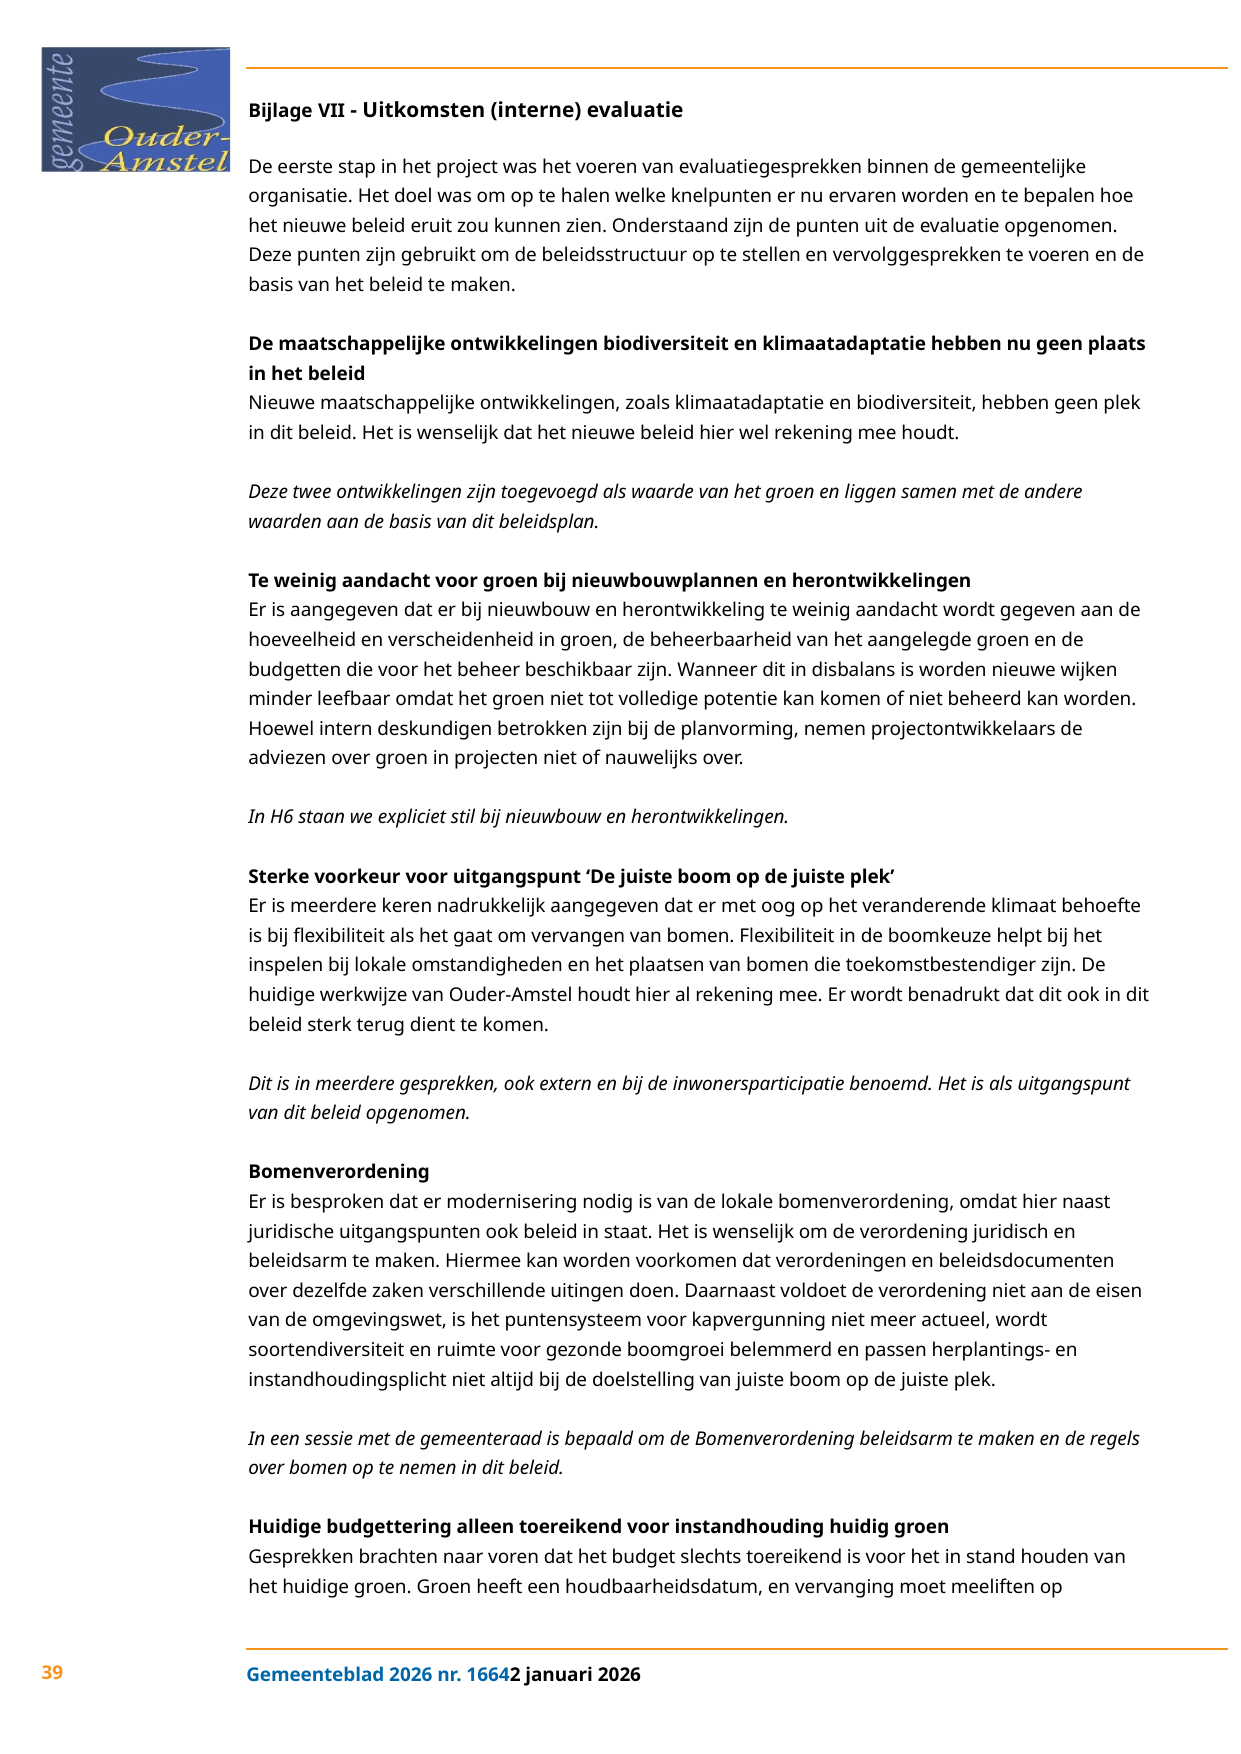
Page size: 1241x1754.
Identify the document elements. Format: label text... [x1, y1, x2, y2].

picture [41, 47, 231, 172]
text In H6 staan we expliciet stil bij nieuwbouw en herontwikkelingen. [248, 804, 1152, 829]
text Gesprekken brachten naar voren dat het budget slechts toereikend is voor het in stand houden van het huidige groen. Groen heeft een houdbaarheidsdatum, en vervanging moet meeliften op [248, 1543, 1152, 1599]
text Huidige budgettering alleen toereikend voor instandhouding huidig groen [248, 1514, 1152, 1539]
text Dit is in meerdere gesprekken, ook extern en bij de inwonersparticipatie benoemd. Het is als uitgangspunt van dit beleid opgenomen. [248, 1070, 1152, 1125]
text Er is besproken dat er modernisering nodig is van de lokale bomenverordening, omdat hier naast juridische uitgangspunten ook beleid in staat. Het is wenselijk om de verordening juridisch en beleidsarm te maken. Hiermee kan worden voorkomen dat verordeningen en beleidsdocumenten over dezelfde zaken verschillende uitingen doen. Daarnaast voldoet de verordening niet aan de eisen van de omgevingswet, is het puntensysteem voor kapvergunning niet meer actueel, wordt soortendiversiteit en ruimte voor gezonde boomgroei belemmerd en passen herplantings- en instandhoudingsplicht niet altijd bij de doelstelling van juiste boom op de juiste plek. [248, 1188, 1152, 1392]
text In een sessie met de gemeenteraad is bepaald om de Bomenverordening beleidsarm te maken en de regels over bomen op te nemen in dit beleid. [248, 1425, 1152, 1480]
text Bomenverordening [248, 1159, 1152, 1184]
text Er is meerdere keren nadrukkelijk aangegeven dat er met oog op het veranderende klimaat behoefte is bij flexibiliteit als het gaat om vervangen van bomen. Flexibiliteit in de boomkeuze helpt bij het inspelen bij lokale omstandigheden en het plaatsen van bomen die toekomstbestendiger zijn. De huidige werkwijze van Ouder-Amstel houdt hier al rekening mee. Er wordt benadrukt dat dit ook in dit beleid sterk terug dient te komen. [248, 892, 1152, 1037]
text Nieuwe maatschappelijke ontwikkelingen, zoals klimaatadaptatie en biodiversiteit, hebben geen plek in dit beleid. Het is wenselijk dat het nieuwe beleid hier wel rekening mee houdt. [248, 389, 1152, 445]
text Er is aangegeven dat er bij nieuwbouw en herontwikkeling te weinig aandacht wordt gegeven aan de hoeveelheid en verscheidenheid in groen, de beheerbaarheid van het aangelegde groen en de budgetten die voor het beheer beschikbaar zijn. Wanneer dit in disbalans is worden nieuwe wijken minder leefbaar omdat het groen niet tot volledige potentie kan komen of niet beheerd kan worden. Hoewel intern deskundigen betrokken zijn bij de planvorming, nemen projectontwikkelaars de adviezen over groen in projecten niet of nauwelijks over. [248, 597, 1152, 770]
text Deze twee ontwikkelingen zijn toegevoegd als waarde van het groen en liggen samen met de andere waarden aan de basis van dit beleidsplan. [248, 478, 1152, 534]
text De eerste stap in het project was het voeren van evaluatiegesprekken binnen de gemeentelijke organisatie. Het doel was om op te halen welke knelpunten er nu ervaren worden en te bepalen hoe het nieuwe beleid eruit zou kunnen zien. Onderstaand zijn de punten uit de evaluatie opgenomen. Deze punten zijn gebruikt om de beleidsstructuur op te stellen en vervolggesprekken te voeren en de basis van het beleid te maken. [248, 153, 1152, 297]
text Sterke voorkeur voor uitgangspunt ‘De juiste boom op de juiste plek’ [248, 863, 1152, 889]
text Bijlage VII - Uitkomsten (interne) evaluatie [248, 95, 1152, 123]
text De maatschappelijke ontwikkelingen biodiversiteit en klimaatadaptatie hebben nu geen plaats in het beleid [248, 330, 1152, 386]
text Te weinig aandacht voor groen bij nieuwbouwplannen en herontwikkelingen [248, 567, 1152, 593]
